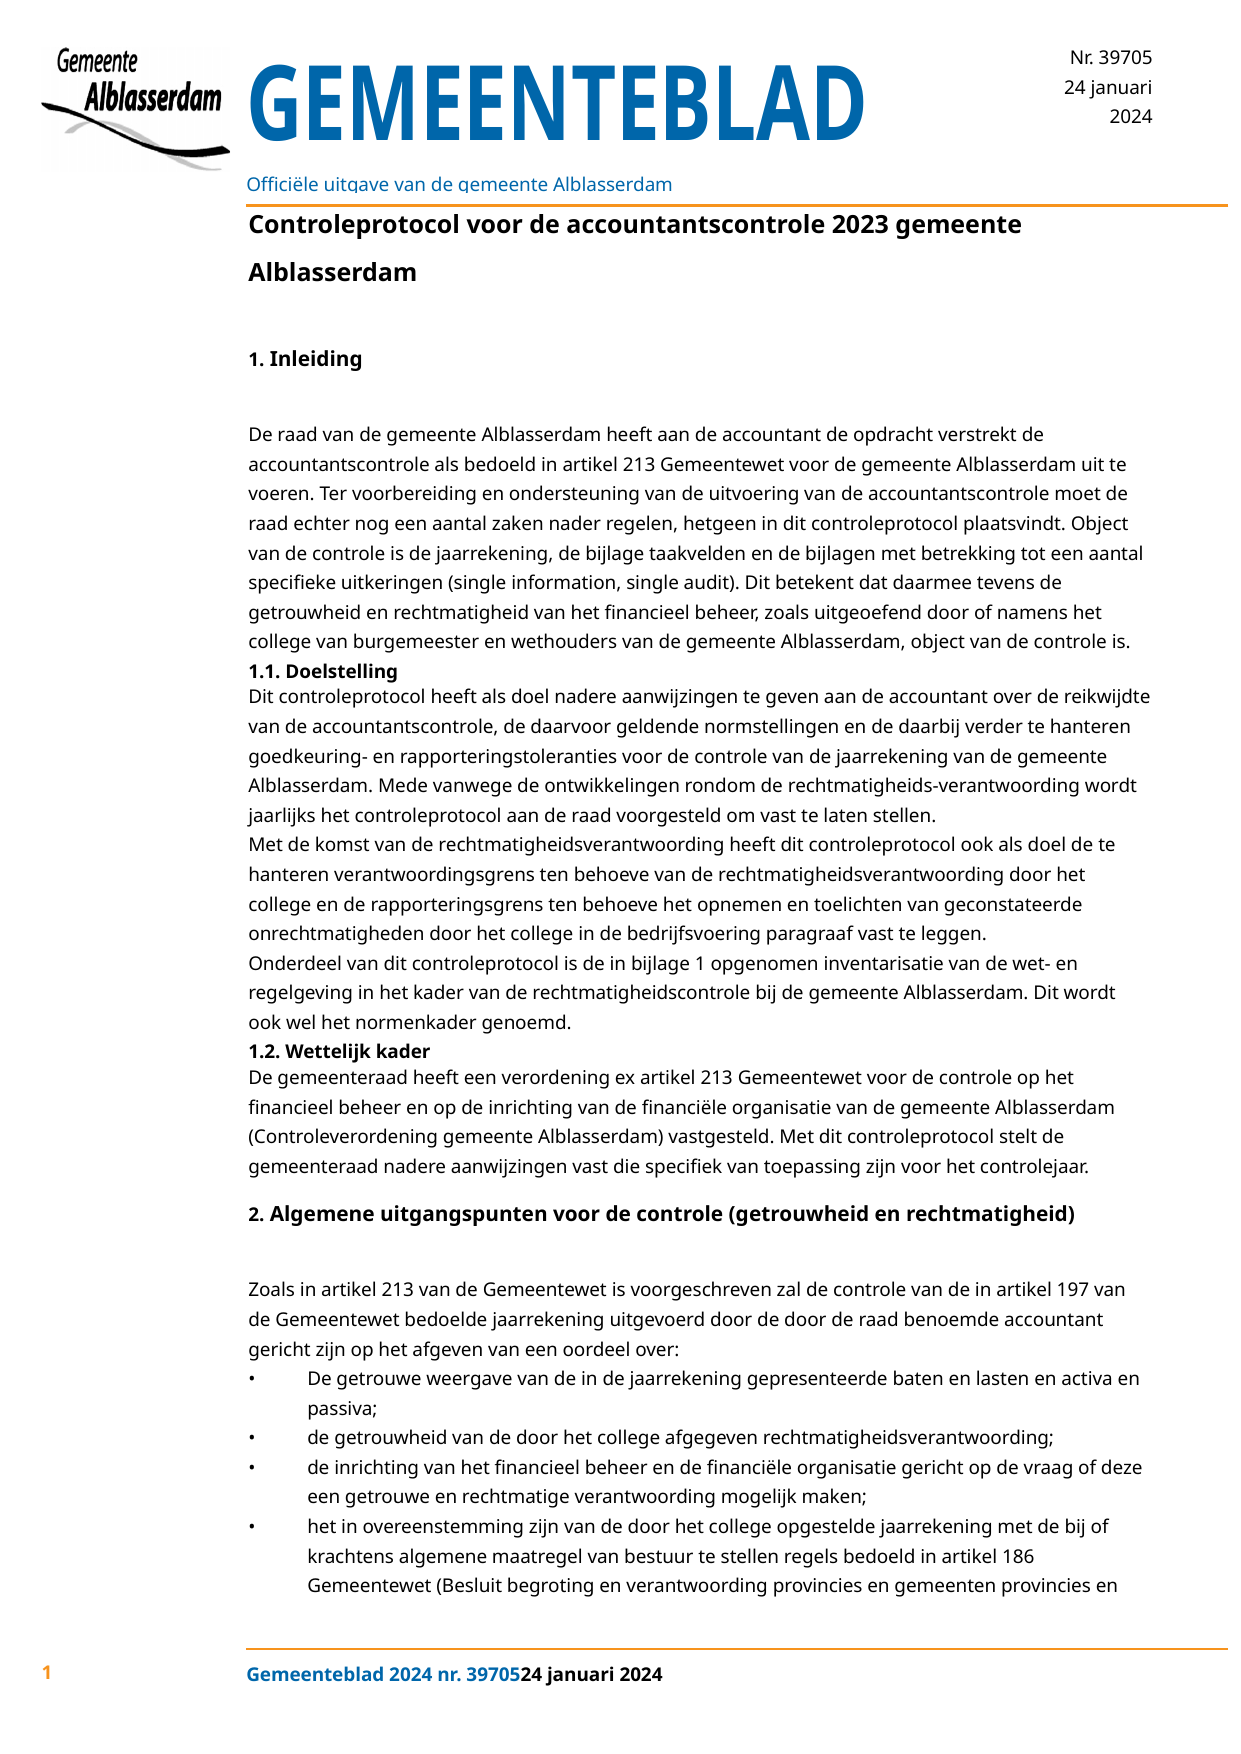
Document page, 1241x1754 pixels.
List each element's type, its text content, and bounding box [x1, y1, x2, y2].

text De raad van de gemeente Alblasserdam heeft aan de accountant de opdracht verstrekt de accountantscontrole als bedoeld in artikel 213 Gemeentewet voor de gemeente Alblasserdam uit te voeren. Ter voorbereiding en ondersteuning van de uitvoering van de accountantscontrole moet de raad echter nog een aantal zaken nader regelen, hetgeen in dit controleprotocol plaatsvindt. Object van de controle is de jaarrekening, de bijlage taakvelden en de bijlagen met betrekking tot een aantal specifieke uitkeringen (single information, single audit). Dit betekent dat daarmee tevens de getrouwheid en rechtmatigheid van het financieel beheer, zoals uitgeoefend door of namens het college van burgemeester en wethouders van de gemeente Alblasserdam, object van de controle is. [248, 421, 1152, 654]
text Controleprotocol voor de accountantscontrole 2023 gemeente Alblasserdam [248, 207, 1152, 288]
text 1.2. Wettelijk kader [248, 1039, 1152, 1064]
text 1. Inleiding [248, 344, 1152, 372]
list de getrouwheid van de door het college afgegeven rechtmatigheidsverantwoording; [248, 1424, 1152, 1450]
list De getrouwe weergave van de in de jaarrekening gepresenteerde baten en lasten en activa en passiva; [248, 1365, 1152, 1421]
list de inrichting van het financieel beheer en de financiële organisatie gericht op de vraag of deze een getrouwe en rechtmatige verantwoording mogelijk maken; [248, 1454, 1152, 1509]
text Onderdeel van dit controleprotocol is de in bijlage 1 opgenomen inventarisatie van de wet- en regelgeving in het kader van de rechtmatigheidscontrole bij de gemeente Alblasserdam. Dit wordt ook wel het normenkader genoemd. [248, 950, 1152, 1035]
text 2. Algemene uitgangspunten voor de controle (getrouwheid en rechtmatigheid) [248, 1199, 1152, 1227]
text 1.1. Doelstelling [248, 658, 1152, 684]
text Met de komst van de rechtmatigheidsverantwoording heeft dit controleprotocol ook als doel de te hanteren verantwoordingsgrens ten behoeve van de rechtmatigheidsverantwoording door het college en de rapporteringsgrens ten behoeve het opnemen en toelichten van geconstateerde onrechtmatigheden door het college in de bedrijfsvoering paragraaf vast te leggen. [248, 832, 1152, 946]
picture [41, 47, 231, 172]
text Dit controleprotocol heeft als doel nadere aanwijzingen te geven aan de accountant over de reikwijdte van de accountantscontrole, de daarvoor geldende normstellingen en de daarbij verder te hanteren goedkeuring- en rapporteringstoleranties voor de controle van de jaarrekening van de gemeente Alblasserdam. Mede vanwege de ontwikkelingen rondom de rechtmatigheids-verantwoording wordt jaarlijks het controleprotocol aan de raad voorgesteld om vast te laten stellen. [248, 684, 1152, 828]
text Zoals in artikel 213 van de Gemeentewet is voorgeschreven zal de controle van de in artikel 197 van de Gemeentewet bedoelde jaarrekening uitgevoerd door de door de raad benoemde accountant gericht zijn op het afgeven van een oordeel over: [248, 1277, 1152, 1361]
text De gemeenteraad heeft een verordening ex artikel 213 Gemeentewet voor de controle op het financieel beheer en op de inrichting van de financiële organisatie van de gemeente Alblasserdam (Controleverordening gemeente Alblasserdam) vastgesteld. Met dit controleprotocol stelt de gemeenteraad nadere aanwijzingen vast die specifiek van toepassing zijn voor het controlejaar. [248, 1064, 1152, 1179]
list het in overeenstemming zijn van de door het college opgestelde jaarrekening met de bij of krachtens algemene maatregel van bestuur te stellen regels bedoeld in artikel 186 Gemeentewet (Besluit begroting en verantwoording provincies en gemeenten provincies en [248, 1513, 1152, 1598]
